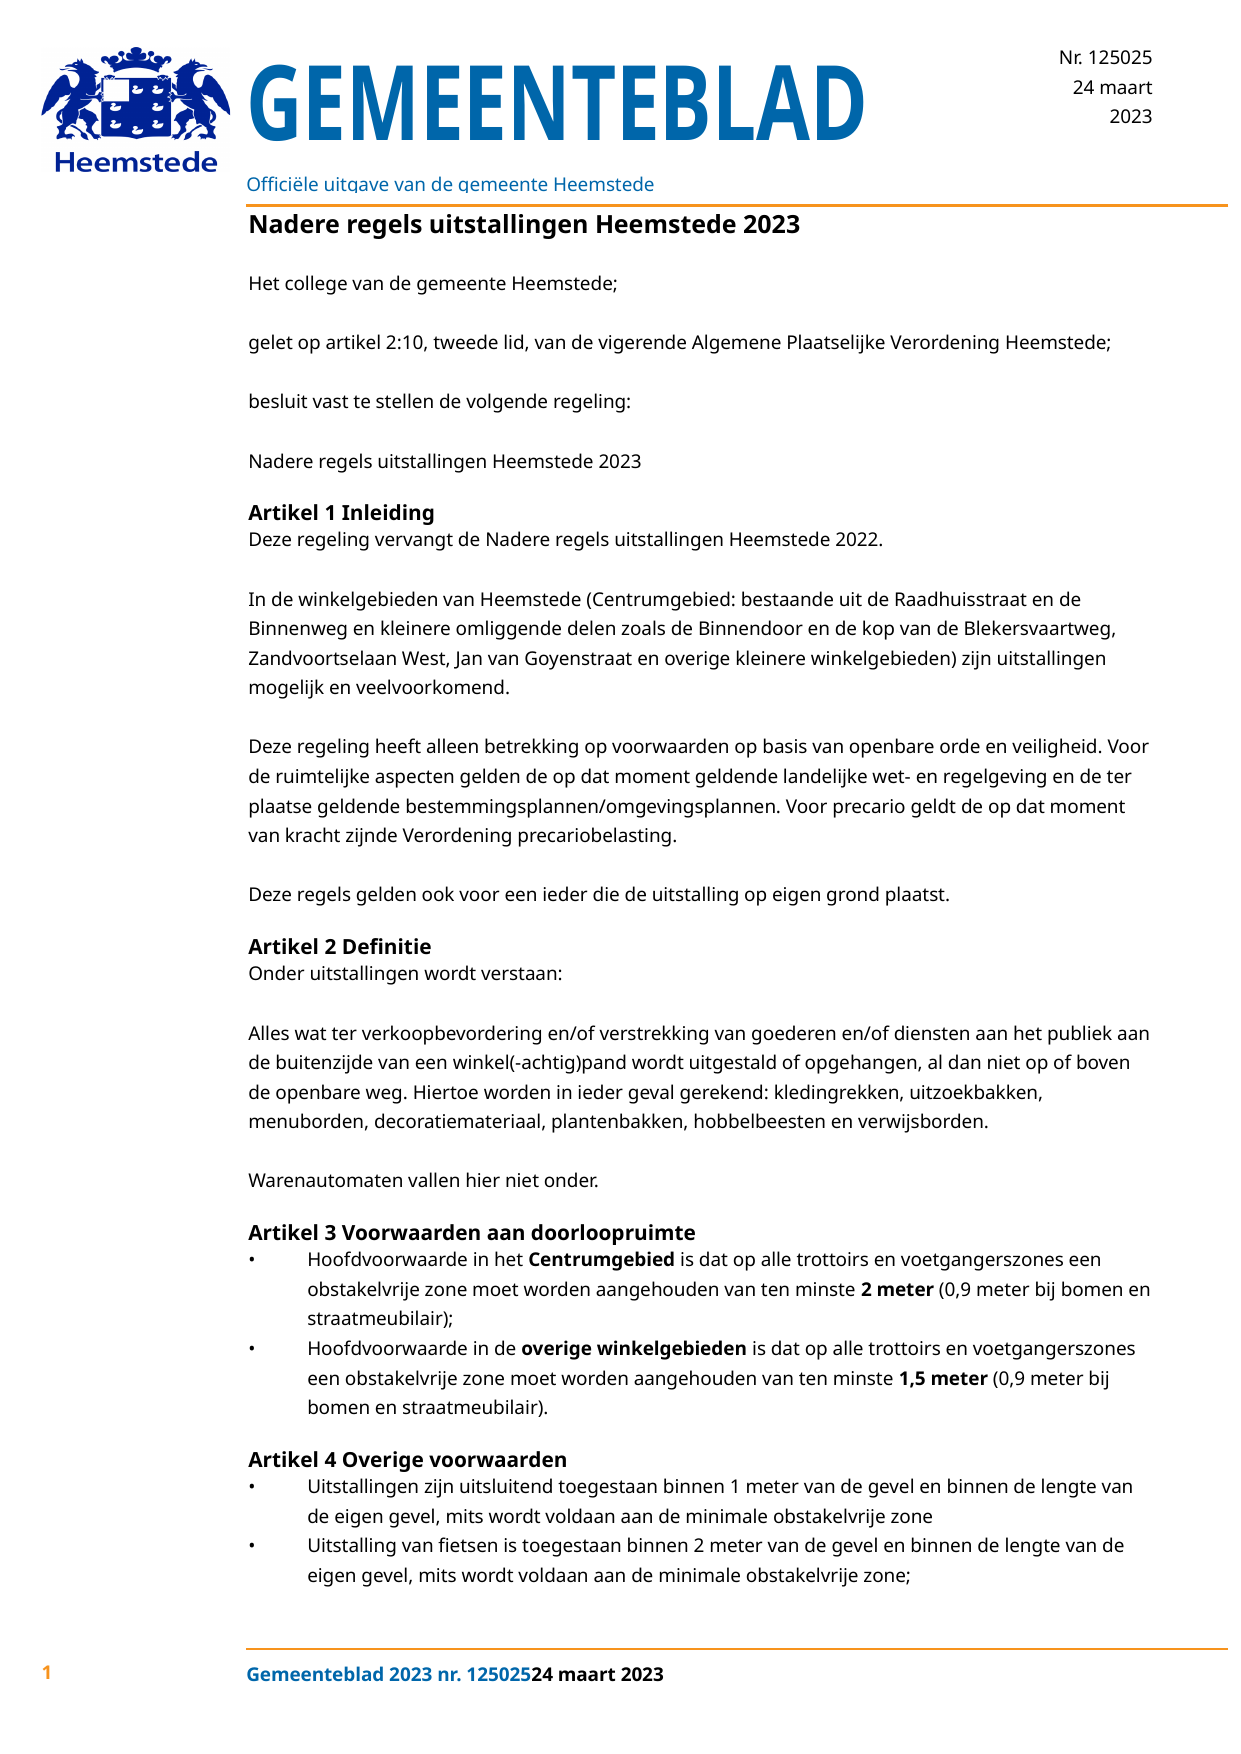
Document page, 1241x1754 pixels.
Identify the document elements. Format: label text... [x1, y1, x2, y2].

text Het college van de gemeente Heemstede; [248, 270, 1152, 296]
text Onder uitstallingen wordt verstaan: [248, 961, 1152, 986]
text Alles wat ter verkoopbevordering en/of verstrekking van goederen en/of diensten aan het publiek aan de buitenzijde van een winkel(-achtig)pand wordt uitgestald of opgehangen, al dan niet op of boven de openbare weg. Hiertoe worden in ieder geval gerekend: kledingrekken, uitzoekbakken, menuborden, decoratiemateriaal, plantenbakken, hobbelbeesten en verwijsborden. [248, 1020, 1152, 1134]
text Nadere regels uitstallingen Heemstede 2023 [248, 207, 1152, 241]
list Hoofdvoorwaarde in de overige winkelgebieden is dat op alle trottoirs en voetgangerszones een obstakelvrije zone moet worden aangehouden van ten minste 1,5 meter (0,9 meter bij bomen en straatmeubilair). [248, 1335, 1152, 1420]
text gelet op artikel 2:10, tweede lid, van de vigerende Algemene Plaatselijke Verordening Heemstede; [248, 329, 1152, 355]
text Artikel 2 Definitie [248, 932, 1152, 961]
text Artikel 4 Overige voorwaarden [248, 1445, 1152, 1473]
text Artikel 1 Inleiding [248, 498, 1152, 527]
text Warenautomaten vallen hier niet onder. [248, 1168, 1152, 1193]
list Uitstalling van fietsen is toegestaan binnen 2 meter van de gevel en binnen de lengte van de eigen gevel, mits wordt voldaan aan de minimale obstakelvrije zone; [248, 1532, 1152, 1588]
picture [41, 47, 231, 172]
text Nadere regels uitstallingen Heemstede 2023 [248, 448, 1152, 473]
list Hoofdvoorwaarde in het Centrumgebied is dat op alle trottoirs en voetgangerszones een obstakelvrije zone moet worden aangehouden van ten minste 2 meter (0,9 meter bij bomen en straatmeubilair); [248, 1246, 1152, 1331]
text Deze regels gelden ook voor een ieder die de uitstalling op eigen grond plaatst. [248, 882, 1152, 907]
text Deze regeling heeft alleen betrekking op voorwaarden op basis van openbare orde en veiligheid. Voor de ruimtelijke aspecten gelden de op dat moment geldende landelijke wet- en regelgeving en de ter plaatse geldende bestemmingsplannen/omgevingsplannen. Voor precario geldt de op dat moment van kracht zijnde Verordening precariobelasting. [248, 734, 1152, 848]
text In de winkelgebieden van Heemstede (Centrumgebied: bestaande uit de Raadhuisstraat en de Binnenweg en kleinere omliggende delen zoals de Binnendoor en de kop van de Blekersvaartweg, Zandvoortselaan West, Jan van Goyenstraat en overige kleinere winkelgebieden) zijn uitstallingen mogelijk en veelvoorkomend. [248, 586, 1152, 700]
text besluit vast te stellen de volgende regeling: [248, 389, 1152, 414]
text Artikel 3 Voorwaarden aan doorloopruimte [248, 1218, 1152, 1246]
list Uitstallingen zijn uitsluitend toegestaan binnen 1 meter van de gevel en binnen de lengte van de eigen gevel, mits wordt voldaan aan de minimale obstakelvrije zone [248, 1473, 1152, 1528]
text Deze regeling vervangt de Nadere regels uitstallingen Heemstede 2022. [248, 527, 1152, 552]
